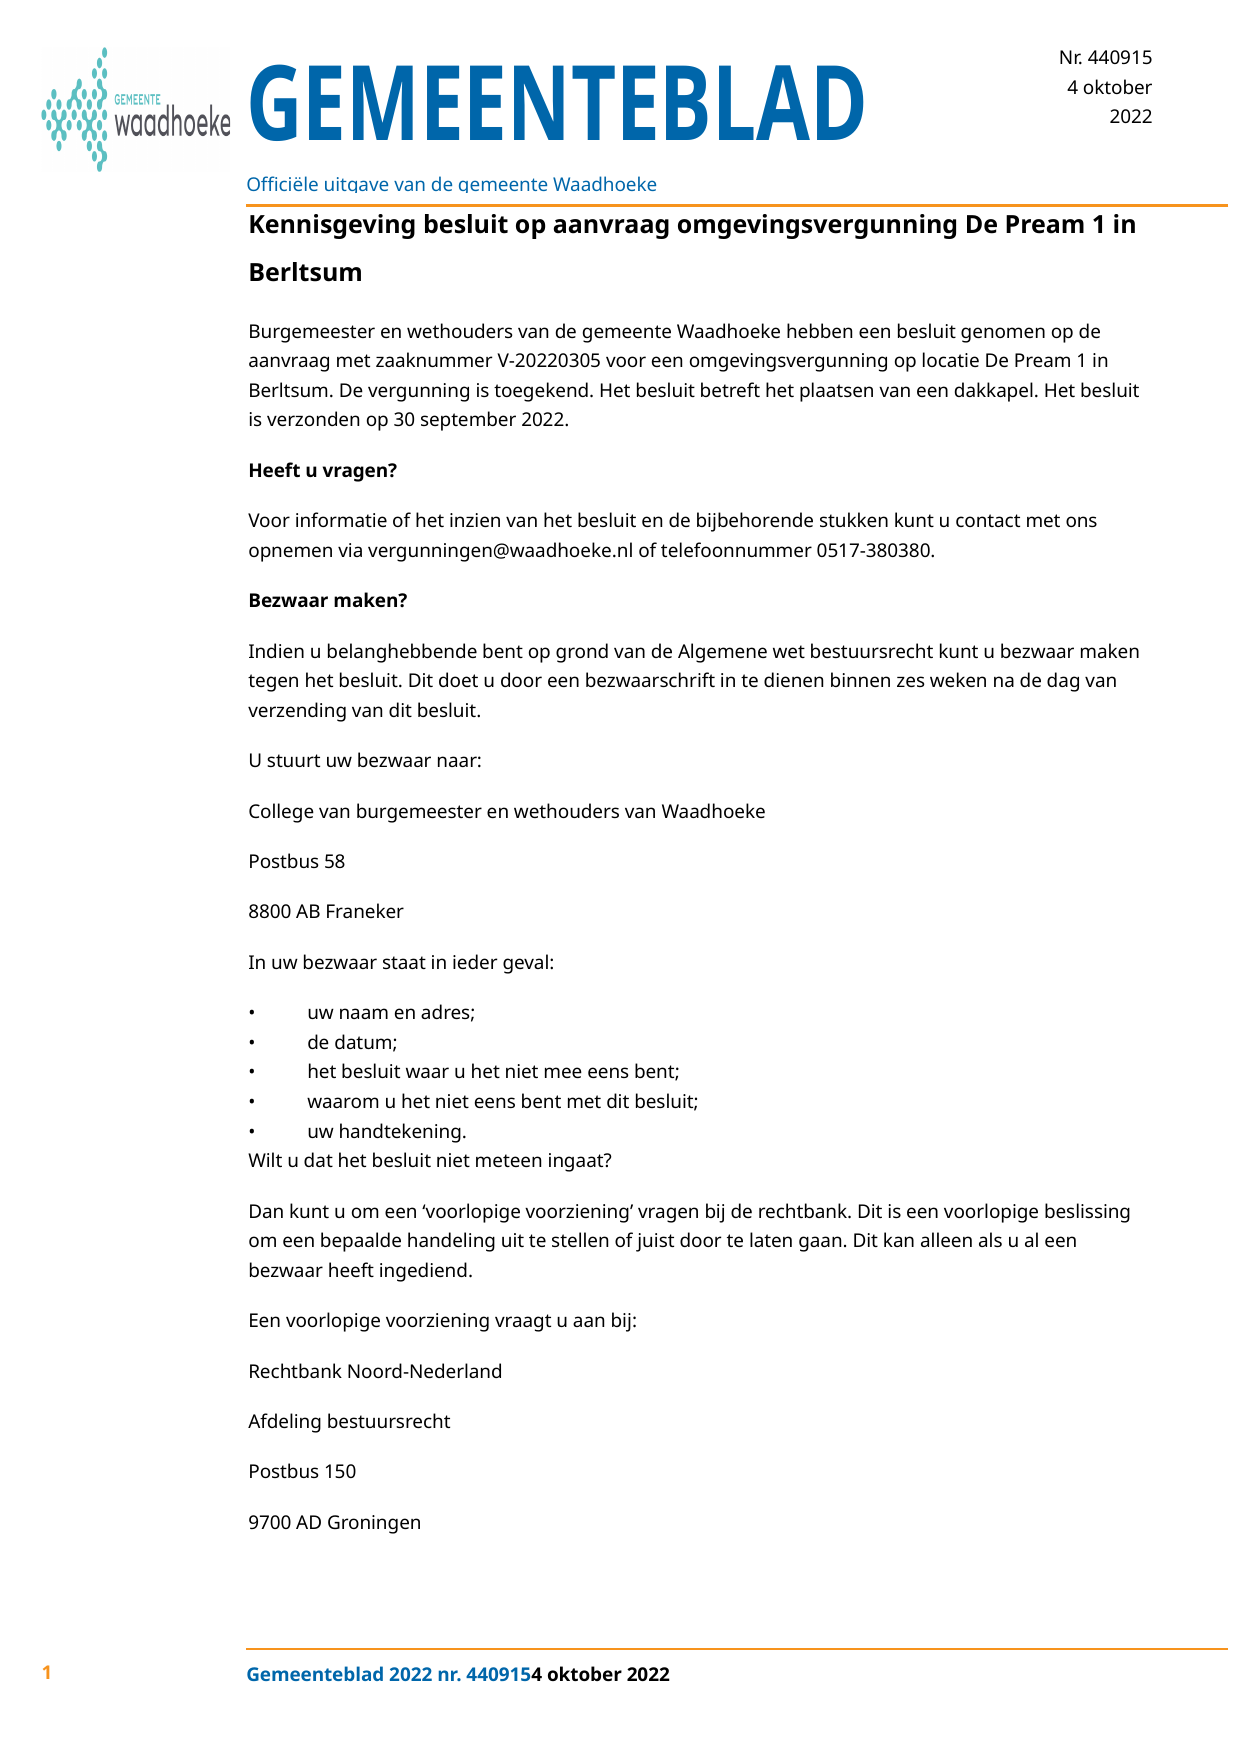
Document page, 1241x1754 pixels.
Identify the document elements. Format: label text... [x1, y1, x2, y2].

text Bezwaar maken? [248, 587, 1152, 613]
text Dan kunt u om een ‘voorlopige voorziening’ vragen bij de rechtbank. Dit is een voorlopige beslissing om een bepaalde handeling uit te stellen of juist door te laten gaan. Dit kan alleen als u al een bezwaar heeft ingediend. [248, 1198, 1152, 1283]
list de datum; [248, 1029, 1152, 1055]
text Rechtbank Noord-Nederland [248, 1358, 1152, 1384]
text Voor informatie of het inzien van het besluit en de bijbehorende stukken kunt u contact met ons opnemen via vergunningen@waadhoeke.nl of telefoonnummer 0517-380380. [248, 507, 1152, 563]
text College van burgemeester en wethouders van Waadhoeke [248, 798, 1152, 824]
text 8800 AB Franeker [248, 899, 1152, 924]
text Postbus 150 [248, 1459, 1152, 1484]
picture [41, 47, 231, 172]
text Heeft u vragen? [248, 457, 1152, 483]
list uw handtekening. [248, 1118, 1152, 1144]
text Kennisgeving besluit op aanvraag omgevingsvergunning De Pream 1 in Berltsum [248, 207, 1152, 288]
text U stuurt uw bezwaar naar: [248, 747, 1152, 773]
text Burgemeester en wethouders van de gemeente Waadhoeke hebben een besluit genomen op de aanvraag met zaaknummer V-20220305 voor een omgevingsvergunning op locatie De Pream 1 in Berltsum. De vergunning is toegekend. Het besluit betreft het plaatsen van een dakkapel. Het besluit is verzonden op 30 september 2022. [248, 318, 1152, 432]
text In uw bezwaar staat in ieder geval: [248, 949, 1152, 975]
text Afdeling bestuursrecht [248, 1408, 1152, 1434]
text Een voorlopige voorziening vraagt u aan bij: [248, 1307, 1152, 1333]
list waarom u het niet eens bent met dit besluit; [248, 1088, 1152, 1114]
text Postbus 58 [248, 848, 1152, 874]
text Indien u belanghebbende bent op grond van de Algemene wet bestuursrecht kunt u bezwaar maken tegen het besluit. Dit doet u door een bezwaarschrift in te dienen binnen zes weken na de dag van verzending van dit besluit. [248, 638, 1152, 723]
text Wilt u dat het besluit niet meteen ingaat? [248, 1147, 1152, 1173]
text 9700 AD Groningen [248, 1509, 1152, 1535]
list uw naam en adres; [248, 999, 1152, 1025]
list het besluit waar u het niet mee eens bent; [248, 1059, 1152, 1084]
